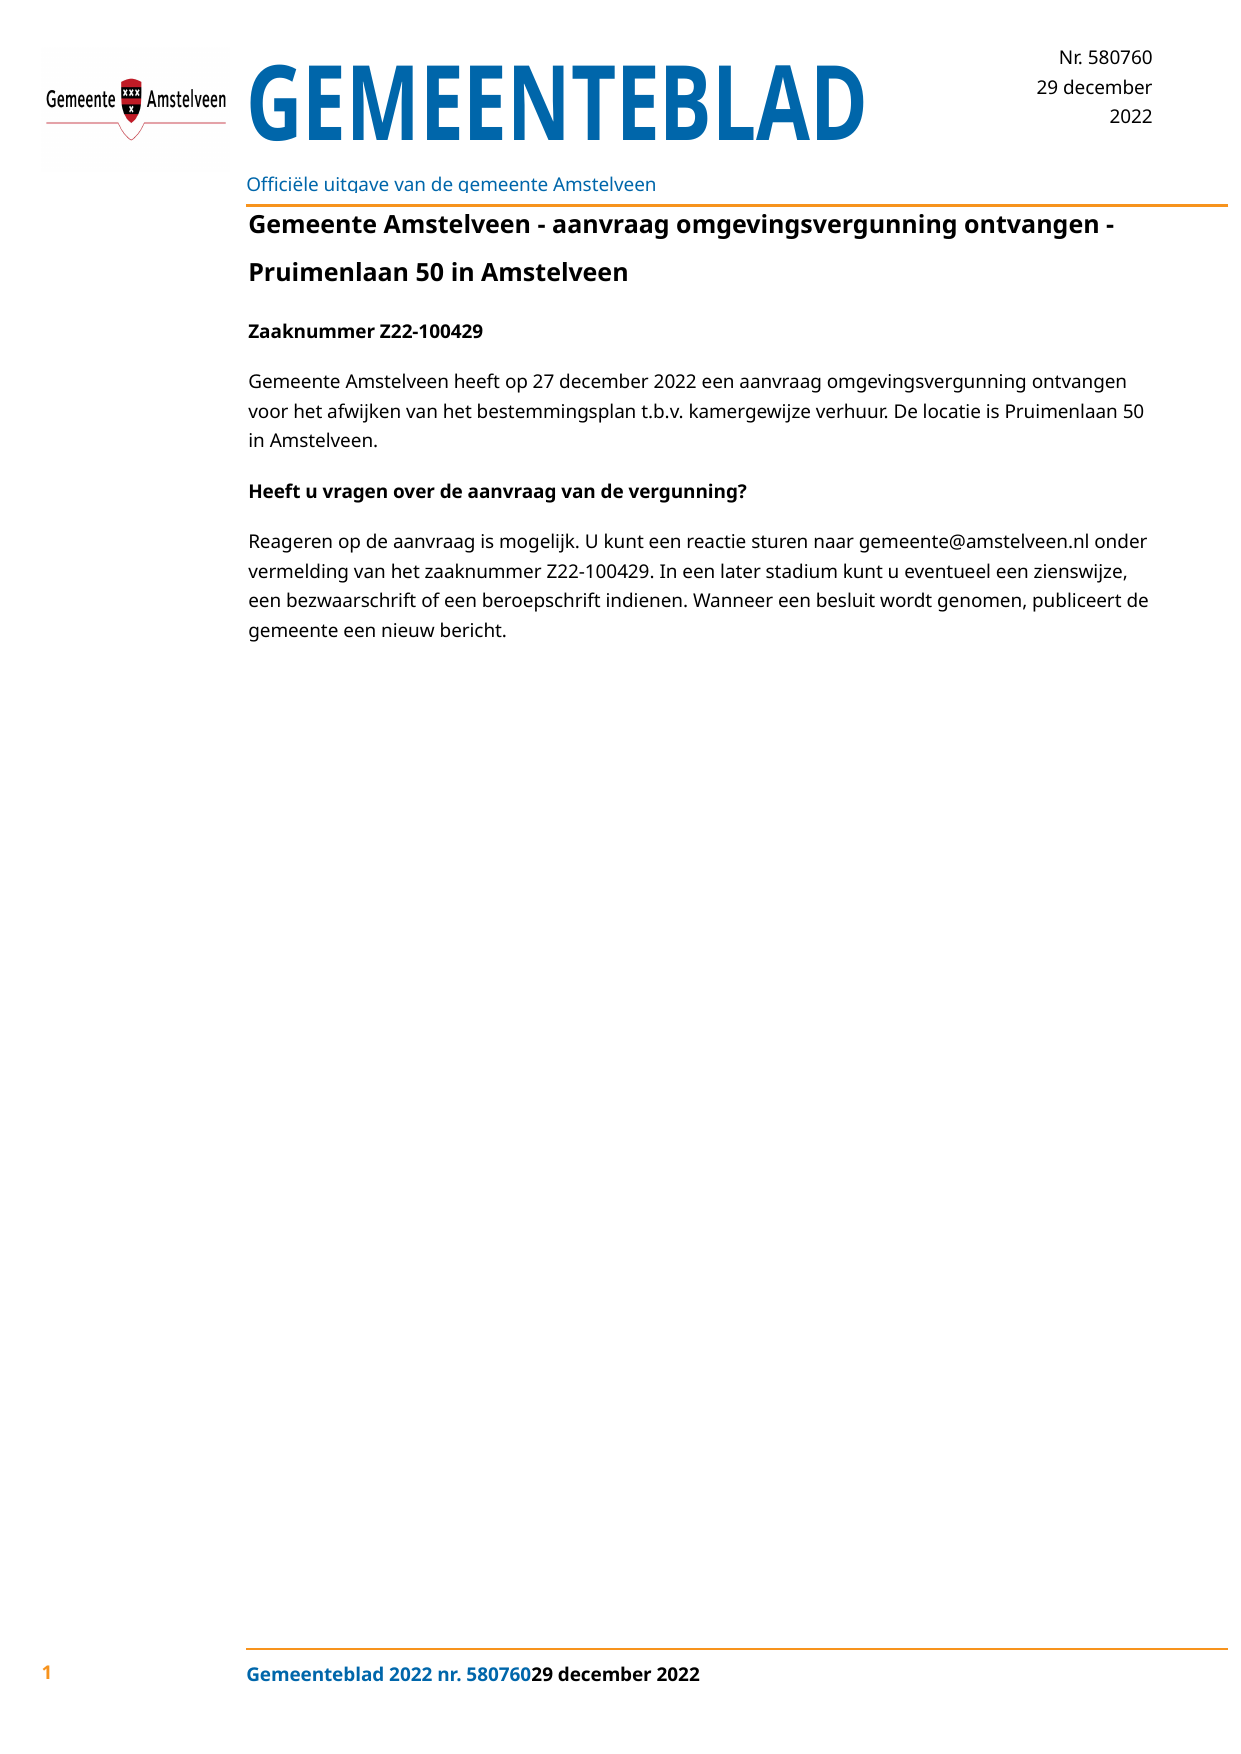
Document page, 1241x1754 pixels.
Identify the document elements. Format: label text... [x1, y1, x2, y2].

picture [41, 47, 231, 172]
text Reageren op de aanvraag is mogelijk. U kunt een reactie sturen naar gemeente@amstelveen.nl onder vermelding van het zaaknummer Z22-100429. In een later stadium kunt u eventueel een zienswijze, een bezwaarschrift of een beroepschrift indienen. Wanneer een besluit wordt genomen, publiceert de gemeente een nieuw bericht. [248, 528, 1152, 643]
text Gemeente Amstelveen - aanvraag omgevingsvergunning ontvangen - Pruimenlaan 50 in Amstelveen [248, 207, 1152, 288]
text Gemeente Amstelveen heeft op 27 december 2022 een aanvraag omgevingsvergunning ontvangen voor het afwijken van het bestemmingsplan t.b.v. kamergewijze verhuur. De locatie is Pruimenlaan 50 in Amstelveen. [248, 368, 1152, 453]
text Heeft u vragen over de aanvraag van de vergunning? [248, 478, 1152, 504]
text Zaaknummer Z22-100429 [248, 318, 1152, 344]
